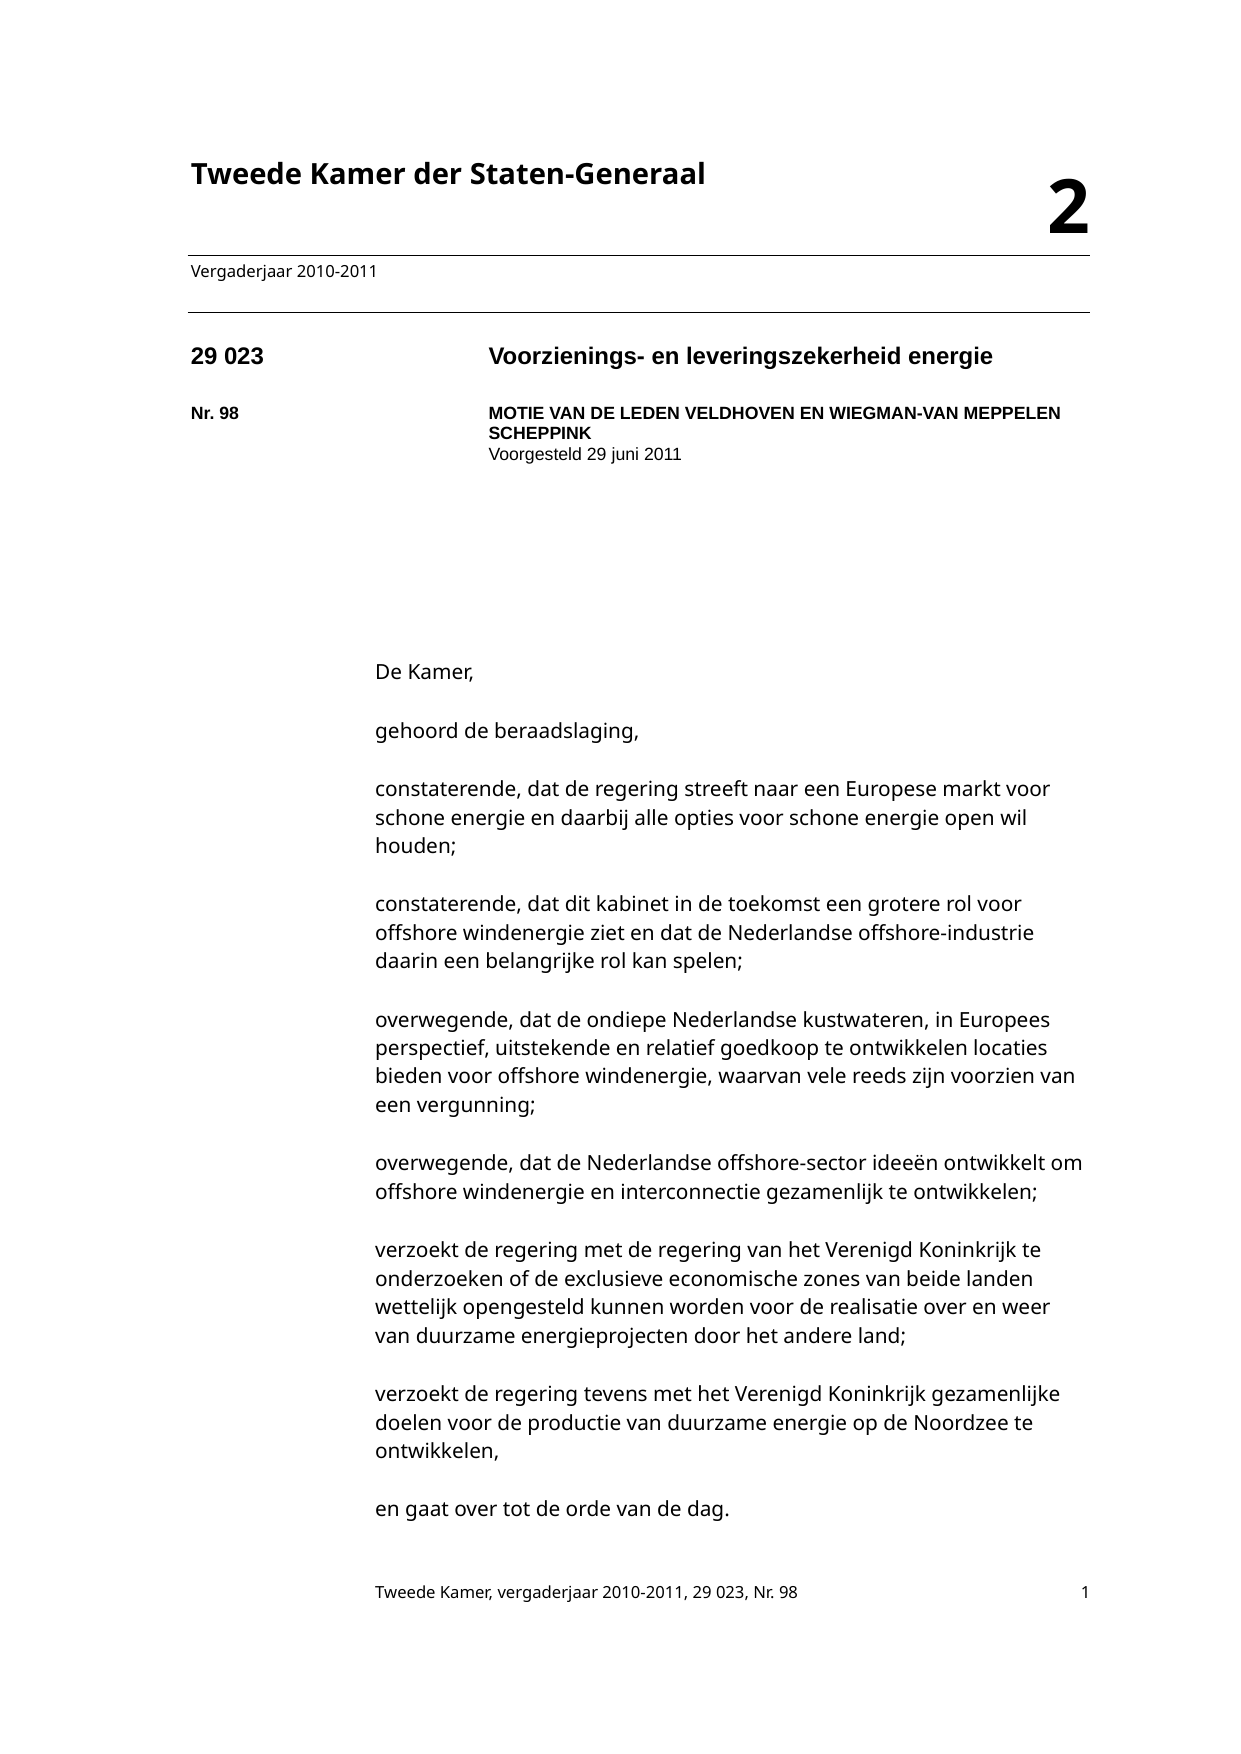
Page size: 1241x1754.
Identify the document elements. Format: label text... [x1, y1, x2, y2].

text verzoekt de regering tevens met het Verenigd Koninkrijk gezamenlijke doelen voor de productie van duurzame energie op de Noordzee te ontwikkelen, [375, 1379, 1090, 1464]
text De Kamer, [375, 657, 1090, 686]
table_cell Nr. 98 [188, 399, 485, 539]
table_cell [485, 313, 1090, 339]
table_cell Vergaderjaar 2010-2011 [188, 256, 485, 312]
text en gaat over tot de orde van de dag. [375, 1494, 1090, 1523]
table_cell Voorzienings- en leveringszekerheid energie [485, 339, 1090, 399]
text overwegende, dat de Nederlandse offshore-sector ideeën ontwikkelt om offshore windenergie en interconnectie gezamenlijk te ontwikkelen; [375, 1148, 1090, 1205]
table_header Tweede Kamer der Staten-Generaal [188, 150, 909, 255]
text gehoord de beraadslaging, [375, 716, 1090, 744]
table_cell [485, 256, 1090, 312]
table_cell 29 023 [188, 339, 485, 399]
table_cell [188, 313, 485, 339]
table_cell MOTIE VAN DE LEDEN VELDHOVEN EN WIEGMAN-VAN MEPPELEN SCHEPPINK Voorgesteld 29 juni 2011 [485, 399, 1090, 539]
text overwegende, dat de ondiepe Nederlandse kustwateren, in Europees perspectief, uitstekende en relatief goedkoop te ontwikkelen locaties bieden voor offshore windenergie, waarvan vele reeds zijn voorzien van een vergunning; [375, 1005, 1090, 1118]
text verzoekt de regering met de regering van het Verenigd Koninkrijk te onderzoeken of de exclusieve economische zones van beide landen wettelijk opengesteld kunnen worden voor de realisatie over en weer van duurzame energieprojecten door het andere land; [375, 1235, 1090, 1349]
table_header 2 [910, 150, 1090, 255]
text constaterende, dat de regering streeft naar een Europese markt voor schone energie en daarbij alle opties voor schone energie open wil houden; [375, 774, 1090, 859]
text constaterende, dat dit kabinet in de toekomst een grotere rol voor offshore windenergie ziet en dat de Nederlandse offshore-industrie daarin een belangrijke rol kan spelen; [375, 889, 1090, 975]
